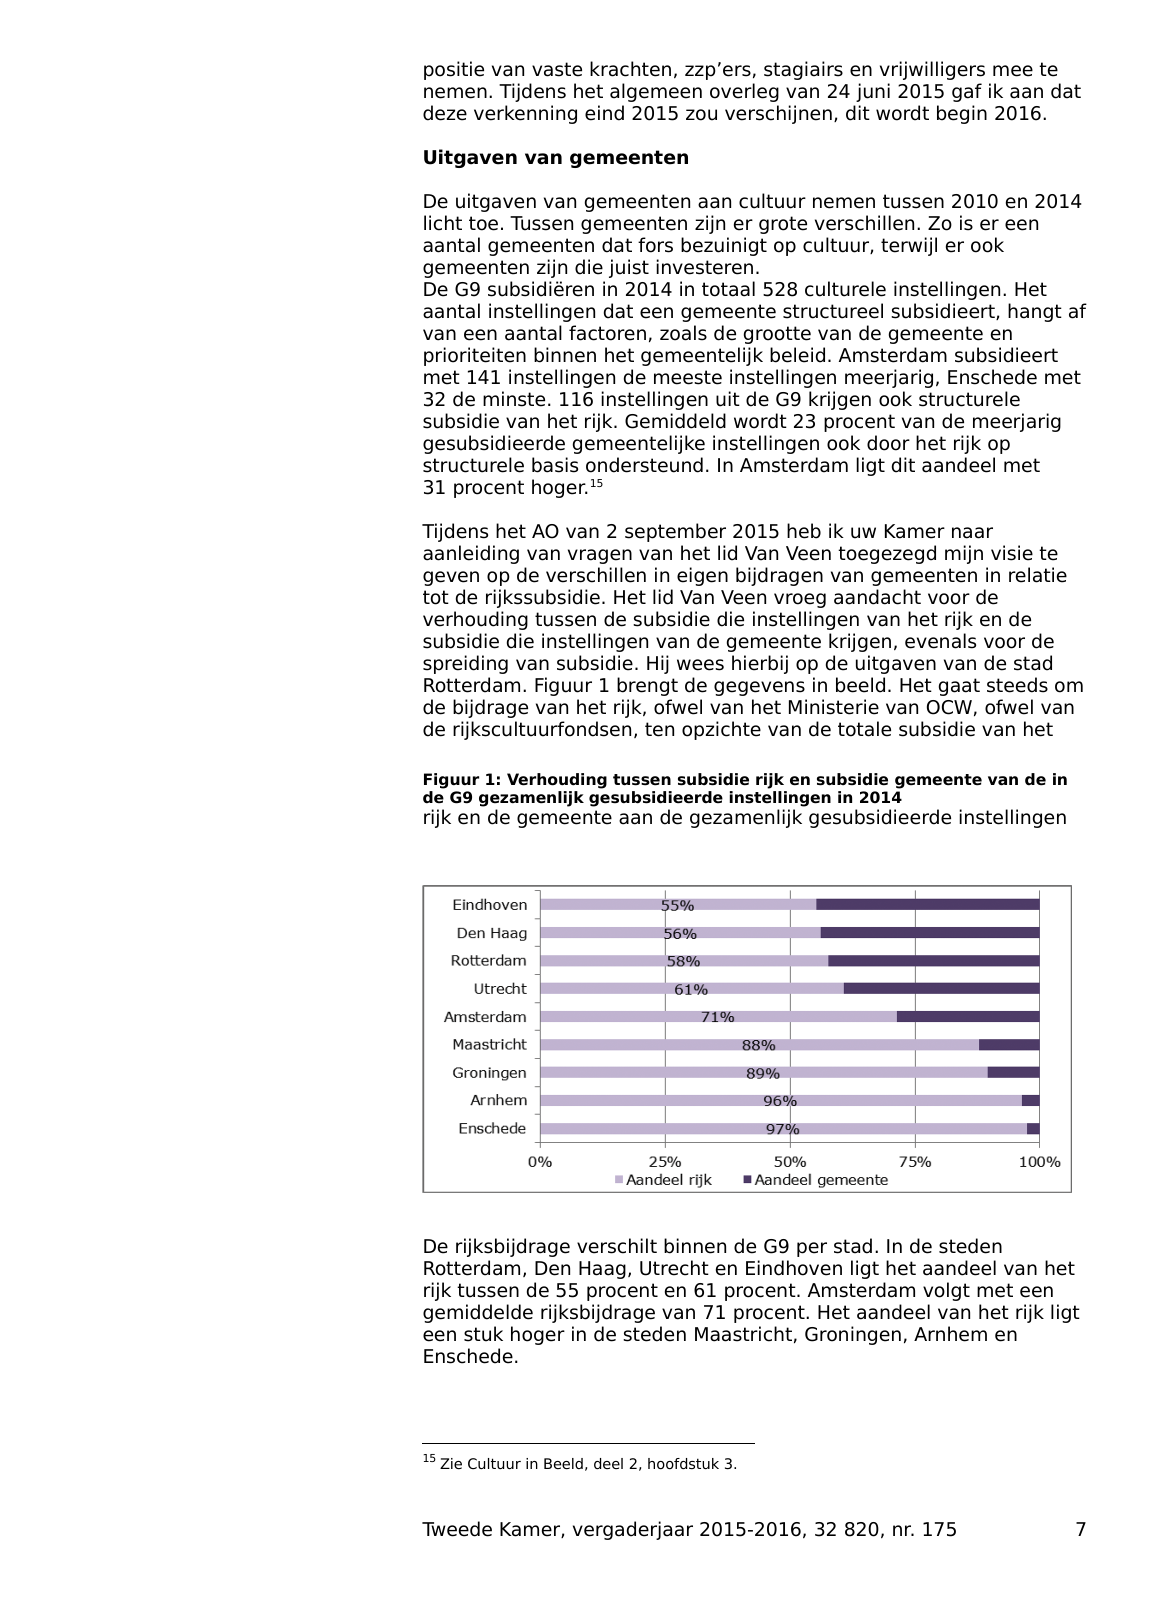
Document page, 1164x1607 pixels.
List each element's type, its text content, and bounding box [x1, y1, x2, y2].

text positie van vaste krachten, zzp’ers, stagiairs en vrijwilligers mee te nemen. Tijdens het algemeen overleg van 24 juni 2015 gaf ik aan dat deze verkenning eind 2015 zou verschijnen, dit wordt begin 2016. [422, 59, 1087, 125]
text Figuur 1: Verhouding tussen subsidie rijk en subsidie gemeente van de in de G9 gezamenlijk gesubsidieerde instellingen in 2014 [422, 771, 1072, 807]
text De G9 subsidiëren in 2014 in totaal 528 culturele instellingen. Het aantal instellingen dat een gemeente structureel subsidieert, hangt af van een aantal factoren, zoals de grootte van de gemeente en prioriteiten binnen het gemeentelijk beleid. Amsterdam subsidieert met 141 instellingen de meeste instellingen meerjarig, Enschede met 32 de minste. 116 instellingen uit de G9 krijgen ook structurele subsidie van het rijk. Gemiddeld wordt 23 procent van de meerjarig gesubsidieerde gemeentelijke instellingen ook door het rijk op structurele basis ondersteund. In Amsterdam ligt dit aandeel met 31 procent hoger. [422, 279, 1087, 499]
text Zie Cultuur in Beeld, deel 2, hoofdstuk 3. [422, 1452, 1087, 1474]
text De rijksbijdrage verschilt binnen de G9 per stad. In de steden Rotterdam, Den Haag, Utrecht en Eindhoven ligt het aandeel van het rijk tussen de 55 procent en 61 procent. Amsterdam volgt met een gemiddelde rijksbijdrage van 71 procent. Het aandeel van het rijk ligt een stuk hoger in de steden Maastricht, Groningen, Arnhem en Enschede. [422, 1236, 1087, 1368]
picture [422, 885, 1072, 1193]
text Tijdens het AO van 2 september 2015 heb ik uw Kamer naar aanleiding van vragen van het lid Van Veen toegezegd mijn visie te geven op de verschillen in eigen bijdragen van gemeenten in relatie tot de rijkssubsidie. Het lid Van Veen vroeg aandacht voor de verhouding tussen de subsidie die instellingen van het rijk en de subsidie die instellingen van de gemeente krijgen, evenals voor de spreiding van subsidie. Hij wees hierbij op de uitgaven van de stad Rotterdam. Figuur 1 brengt de gegevens in beeld. Het gaat steeds om de bijdrage van het rijk, ofwel van het Ministerie van OCW, ofwel van de rijkscultuurfondsen, ten opzichte van de totale subsidie van het rijk en de gemeente aan de gezamenlijk gesubsidieerde instellingen [422, 521, 1087, 829]
subtitle Uitgaven van gemeenten [422, 147, 1087, 169]
text De uitgaven van gemeenten aan cultuur nemen tussen 2010 en 2014 licht toe. Tussen gemeenten zijn er grote verschillen. Zo is er een aantal gemeenten dat fors bezuinigt op cultuur, terwijl er ook gemeenten zijn die juist investeren. [422, 191, 1087, 279]
